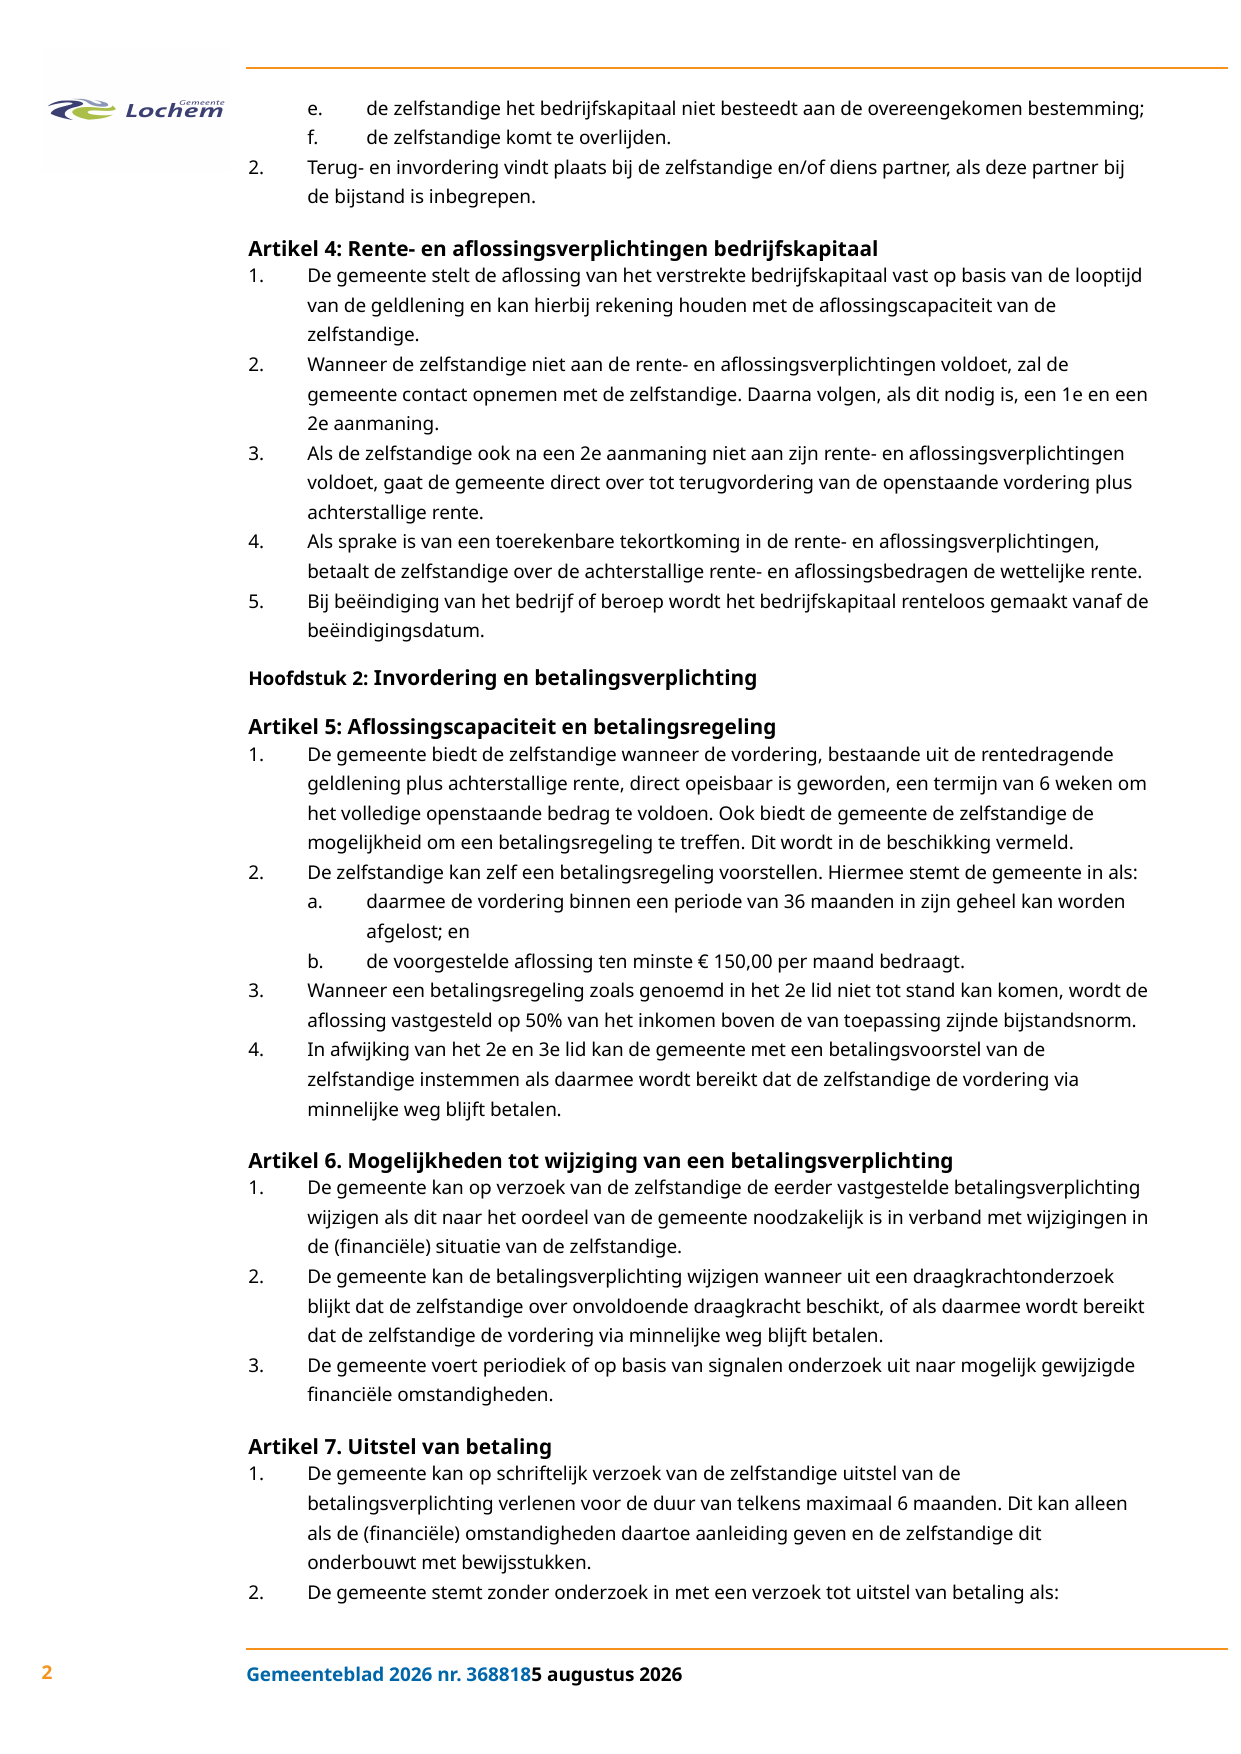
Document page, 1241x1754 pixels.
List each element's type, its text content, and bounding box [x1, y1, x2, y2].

list De gemeente biedt de zelfstandige wanneer de vordering, bestaande uit de rentedragende geldlening plus achterstallige rente, direct opeisbaar is geworden, een termijn van 6 weken om het volledige openstaande bedrag te voldoen. Ook biedt de gemeente de zelfstandige de mogelijkheid om een betalingsregeling te treffen. Dit wordt in de beschikking vermeld. [248, 741, 1152, 855]
list Wanneer de zelfstandige niet aan de rente- en aflossingsverplichtingen voldoet, zal de gemeente contact opnemen met de zelfstandige. Daarna volgen, als dit nodig is, een 1e en een 2e aanmaning. [248, 351, 1152, 436]
list Terug- en invordering vindt plaats bij de zelfstandige en/of diens partner, als deze partner bij de bijstand is inbegrepen. [248, 154, 1152, 209]
list daarmee de vordering binnen een periode van 36 maanden in zijn geheel kan worden afgelost; en [307, 889, 1152, 944]
text Artikel 4: Rente- en aflossingsverplichtingen bedrijfskapitaal [248, 234, 1152, 262]
text Artikel 6. Mogelijkheden tot wijziging van een betalingsverplichting [248, 1146, 1152, 1174]
list De gemeente kan op schriftelijk verzoek van de zelfstandige uitstel van de betalingsverplichting verlenen voor de duur van telkens maximaal 6 maanden. Dit kan alleen als de (financiële) omstandigheden daartoe aanleiding geven en de zelfstandige dit onderbouwt met bewijsstukken. [248, 1461, 1152, 1575]
list De gemeente stelt de aflossing van het verstrekte bedrijfskapitaal vast op basis van de looptijd van de geldlening en kan hierbij rekening houden met de aflossingscapaciteit van de zelfstandige. [248, 262, 1152, 347]
list In afwijking van het 2e en 3e lid kan de gemeente met een betalingsvoorstel van de zelfstandige instemmen als daarmee wordt bereikt dat de zelfstandige de vordering via minnelijke weg blijft betalen. [248, 1037, 1152, 1121]
text Artikel 5: Aflossingscapaciteit en betalingsregeling [248, 712, 1152, 741]
list De gemeente voert periodiek of op basis van signalen onderzoek uit naar mogelijk gewijzigde financiële omstandigheden. [248, 1352, 1152, 1407]
list de voorgestelde aflossing ten minste € 150,00 per maand bedraagt. [307, 948, 1152, 973]
text Hoofdstuk 2: Invordering en betalingsverplichting [248, 663, 1152, 691]
list Als de zelfstandige ook na een 2e aanmaning niet aan zijn rente- en aflossingsverplichtingen voldoet, gaat de gemeente direct over tot terugvordering van de openstaande vordering plus achterstallige rente. [248, 440, 1152, 525]
list de zelfstandige het bedrijfskapitaal niet besteedt aan de overeengekomen bestemming; [307, 95, 1152, 121]
list Bij beëindiging van het bedrijf of beroep wordt het bedrijfskapitaal renteloos gemaakt vanaf de beëindigingsdatum. [248, 588, 1152, 643]
picture [41, 47, 231, 172]
list de zelfstandige komt te overlijden. [307, 124, 1152, 150]
list Wanneer een betalingsregeling zoals genoemd in het 2e lid niet tot stand kan komen, wordt de aflossing vastgesteld op 50% van het inkomen boven de van toepassing zijnde bijstandsnorm. [248, 977, 1152, 1033]
list Als sprake is van een toerekenbare tekortkoming in de rente- en aflossingsverplichtingen, betaalt de zelfstandige over de achterstallige rente- en aflossingsbedragen de wettelijke rente. [248, 529, 1152, 584]
text Artikel 7. Uitstel van betaling [248, 1432, 1152, 1461]
list De gemeente kan op verzoek van de zelfstandige de eerder vastgestelde betalingsverplichting wijzigen als dit naar het oordeel van de gemeente noodzakelijk is in verband met wijzigingen in de (financiële) situatie van de zelfstandige. [248, 1174, 1152, 1259]
list De gemeente kan de betalingsverplichting wijzigen wanneer uit een draagkrachtonderzoek blijkt dat de zelfstandige over onvoldoende draagkracht beschikt, of als daarmee wordt bereikt dat de zelfstandige de vordering via minnelijke weg blijft betalen. [248, 1263, 1152, 1348]
list De zelfstandige kan zelf een betalingsregeling voorstellen. Hiermee stemt de gemeente in als: [248, 859, 1152, 885]
list De gemeente stemt zonder onderzoek in met een verzoek tot uitstel van betaling als: [248, 1579, 1152, 1604]
